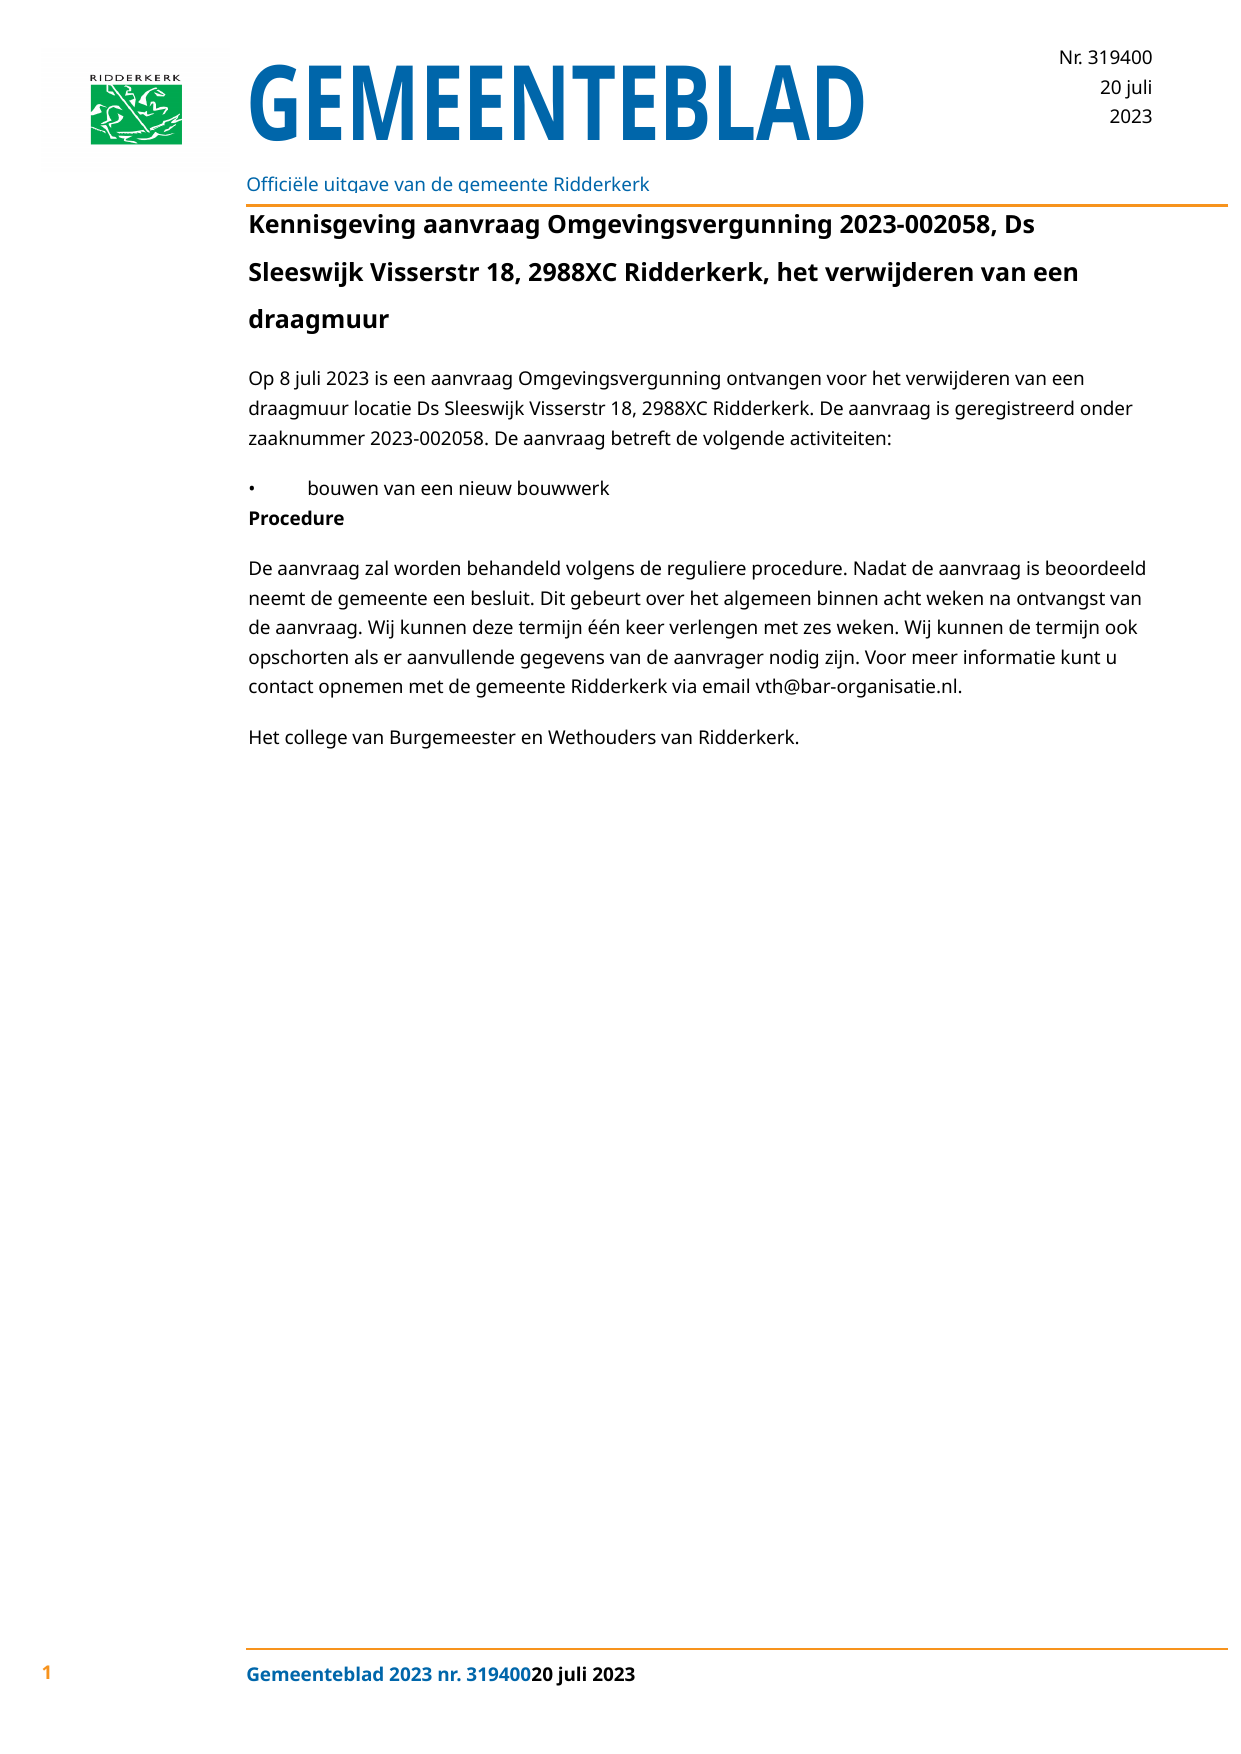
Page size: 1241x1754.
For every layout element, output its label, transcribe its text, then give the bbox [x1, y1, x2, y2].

text Procedure [248, 505, 1152, 530]
list bouwen van een nieuw bouwwerk [248, 475, 1152, 501]
picture [41, 47, 231, 172]
text De aanvraag zal worden behandeld volgens de reguliere procedure. Nadat de aanvraag is beoordeeld neemt de gemeente een besluit. Dit gebeurt over het algemeen binnen acht weken na ontvangst van de aanvraag. Wij kunnen deze termijn één keer verlengen met zes weken. Wij kunnen de termijn ook opschorten als er aanvullende gegevens van de aanvrager nodig zijn. Voor meer informatie kunt u contact opnemen met de gemeente Ridderkerk via email vth@bar-organisatie.nl. [248, 555, 1152, 699]
text Het college van Burgemeester en Wethouders van Ridderkerk. [248, 724, 1152, 749]
text Op 8 juli 2023 is een aanvraag Omgevingsvergunning ontvangen voor het verwijderen van een draagmuur locatie Ds Sleeswijk Visserstr 18, 2988XC Ridderkerk. De aanvraag is geregistreerd onder zaaknummer 2023-002058. De aanvraag betreft de volgende activiteiten: [248, 366, 1152, 450]
text Kennisgeving aanvraag Omgevingsvergunning 2023-002058, Ds Sleeswijk Visserstr 18, 2988XC Ridderkerk, het verwijderen van een draagmuur [248, 207, 1152, 336]
